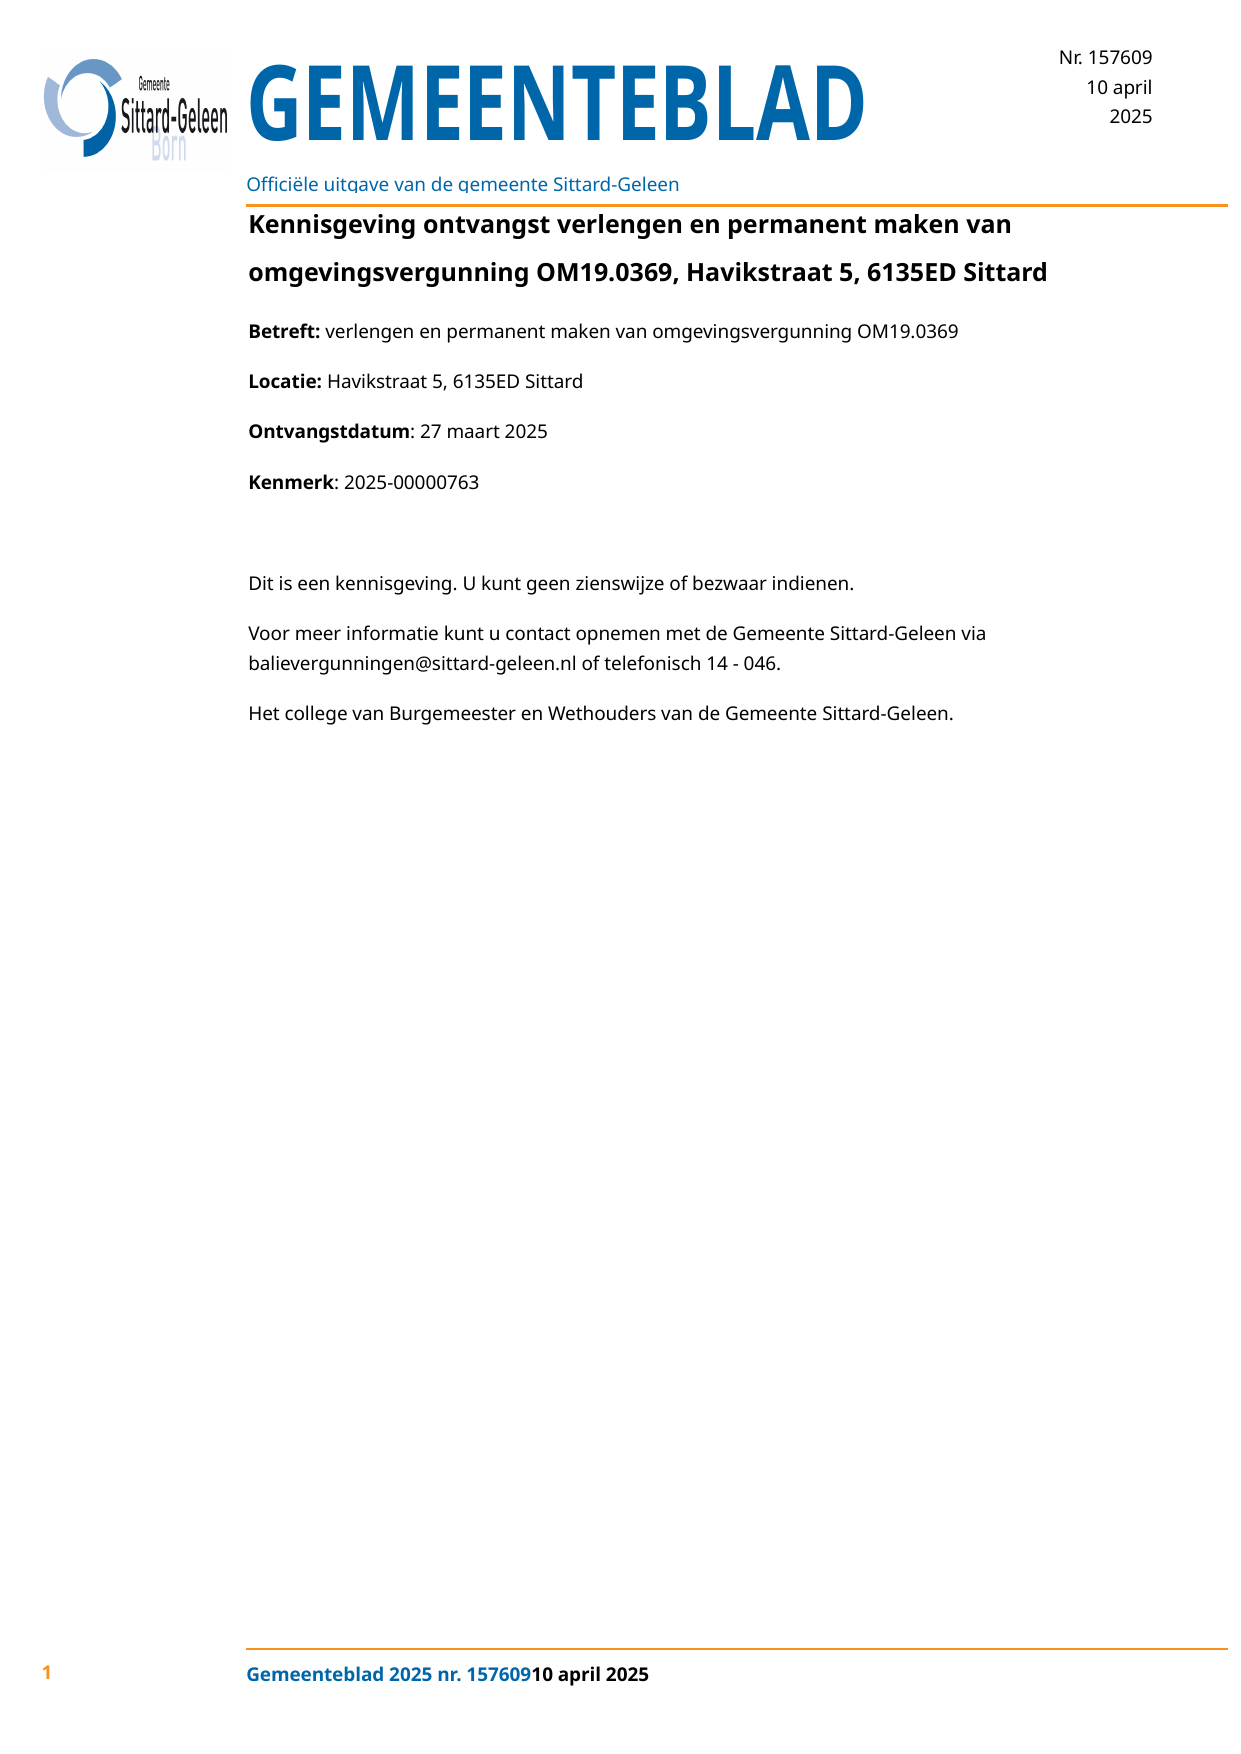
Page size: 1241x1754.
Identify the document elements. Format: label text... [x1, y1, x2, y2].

text Betreft: verlengen en permanent maken van omgevingsvergunning OM19.0369 [248, 318, 1152, 344]
text Kenmerk: 2025-00000763 [248, 469, 1152, 495]
text Dit is een kennisgeving. U kunt geen zienswijze of bezwaar indienen. [248, 570, 1152, 596]
text Het college van Burgemeester en Wethouders van de Gemeente Sittard-Geleen. [248, 700, 1152, 726]
text Kennisgeving ontvangst verlengen en permanent maken van omgevingsvergunning OM19.0369, Havikstraat 5, 6135ED Sittard [248, 207, 1152, 288]
text Voor meer informatie kunt u contact opnemen met de Gemeente Sittard-Geleen via balievergunningen@sittard-geleen.nl of telefonisch 14 - 046. [248, 620, 1152, 676]
picture [41, 47, 231, 172]
text Ontvangstdatum: 27 maart 2025 [248, 419, 1152, 444]
text Locatie: Havikstraat 5, 6135ED Sittard [248, 368, 1152, 394]
